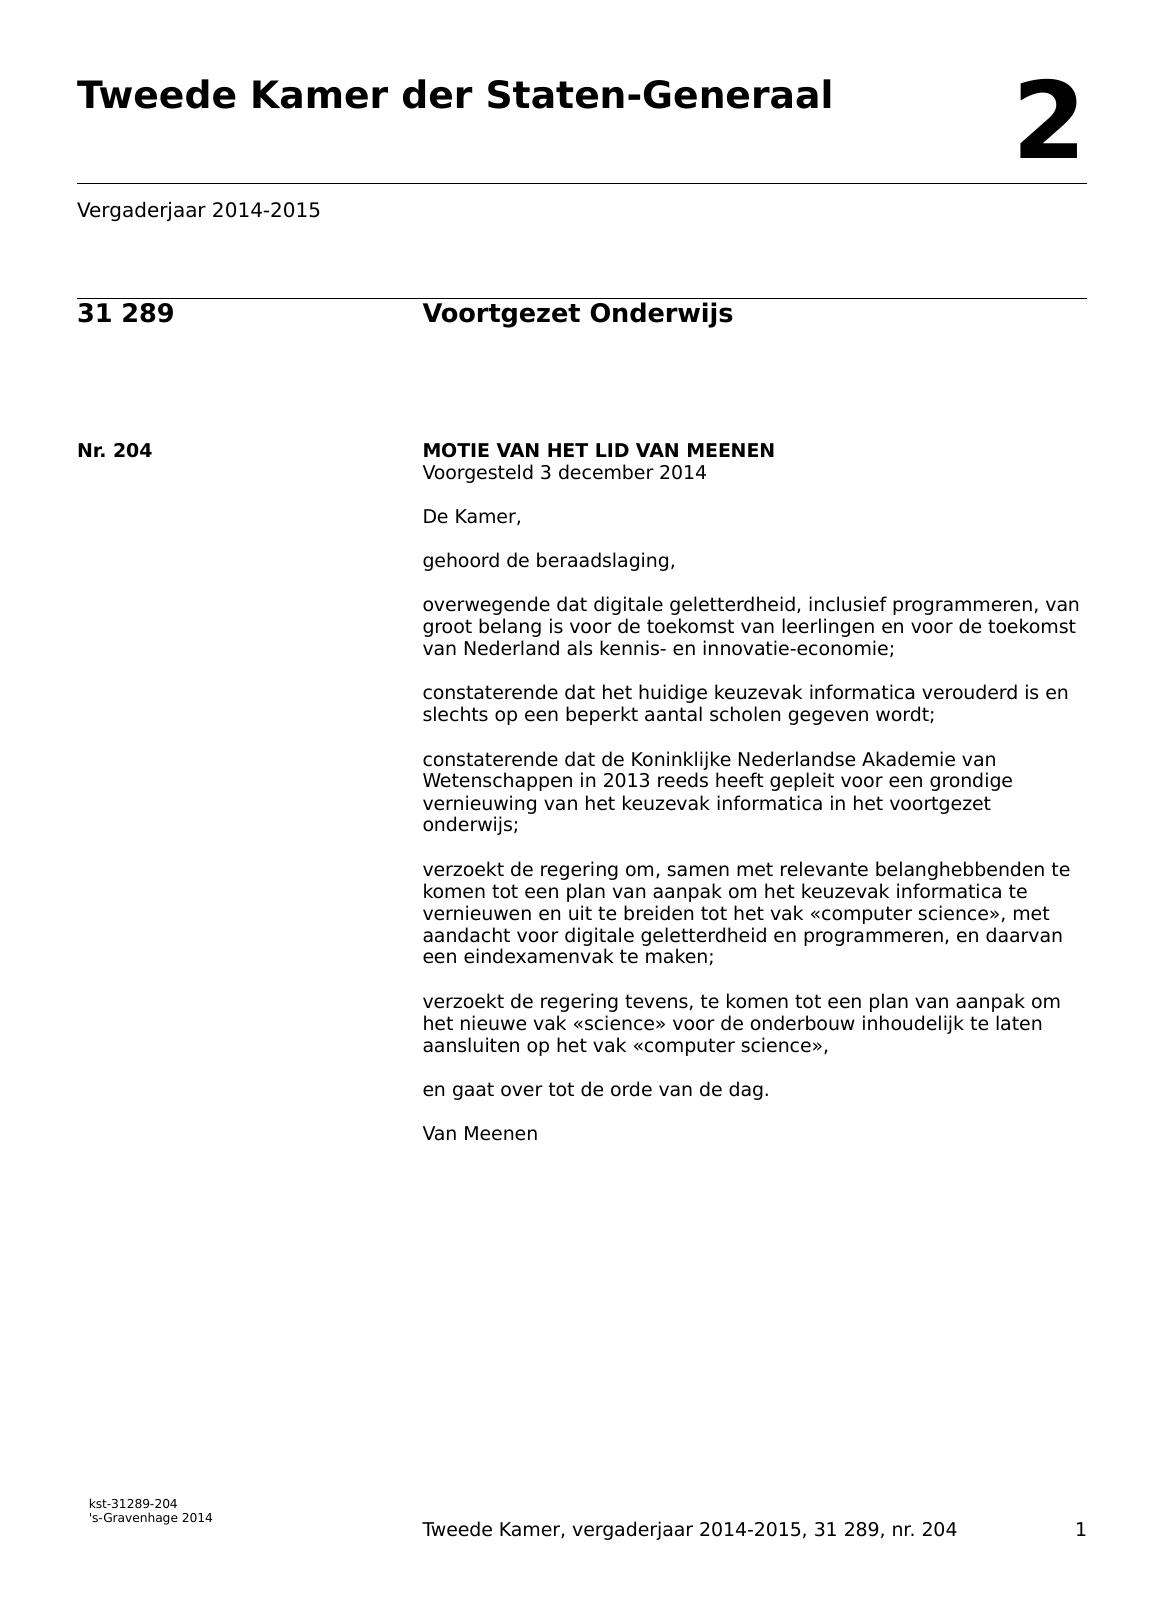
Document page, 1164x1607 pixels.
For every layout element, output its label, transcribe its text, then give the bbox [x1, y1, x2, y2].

text overwegende dat digitale geletterdheid, inclusief programmeren, van groot belang is voor de toekomst van leerlingen en voor de toekomst van Nederland als kennis- en innovatie-economie; [422, 594, 1087, 660]
table_header Tweede Kamer der Staten-Generaal [77, 59, 886, 183]
text constaterende dat het huidige keuzevak informatica verouderd is en slechts op een beperkt aantal scholen gegeven wordt; [422, 682, 1087, 726]
text verzoekt de regering tevens, te komen tot een plan van aanpak om het nieuwe vak «science» voor de onderbouw inhoudelijk te laten aansluiten op het vak «computer science», [422, 991, 1087, 1057]
text kst-31289-204 [88, 1497, 323, 1511]
table_header 2 [886, 59, 1087, 183]
subtitle 31 289 Voortgezet Onderwijs [77, 299, 1087, 329]
text constaterende dat de Koninklijke Nederlandse Akademie van Wetenschappen in 2013 reeds heeft gepleit voor een grondige vernieuwing van het keuzevak informatica in het voortgezet onderwijs; [422, 748, 1087, 836]
text 's-Gravenhage 2014 [88, 1511, 323, 1525]
text Voorgesteld 3 december 2014 [422, 462, 1087, 484]
text verzoekt de regering om, samen met relevante belanghebbenden te komen tot een plan van aanpak om het keuzevak informatica te vernieuwen en uit te breiden tot het vak «computer science», met aandacht voor digitale geletterdheid en programmeren, en daarvan een eindexamenvak te maken; [422, 858, 1087, 968]
text De Kamer, [422, 506, 1087, 528]
text gehoord de beraadslaging, [422, 550, 1087, 572]
text en gaat over tot de orde van de dag. [422, 1079, 1087, 1101]
table_cell Vergaderjaar 2014-2015 [77, 184, 1087, 298]
text Van Meenen [422, 1123, 1087, 1145]
subtitle Nr. 204 MOTIE VAN HET LID VAN MEENEN [77, 440, 1087, 462]
